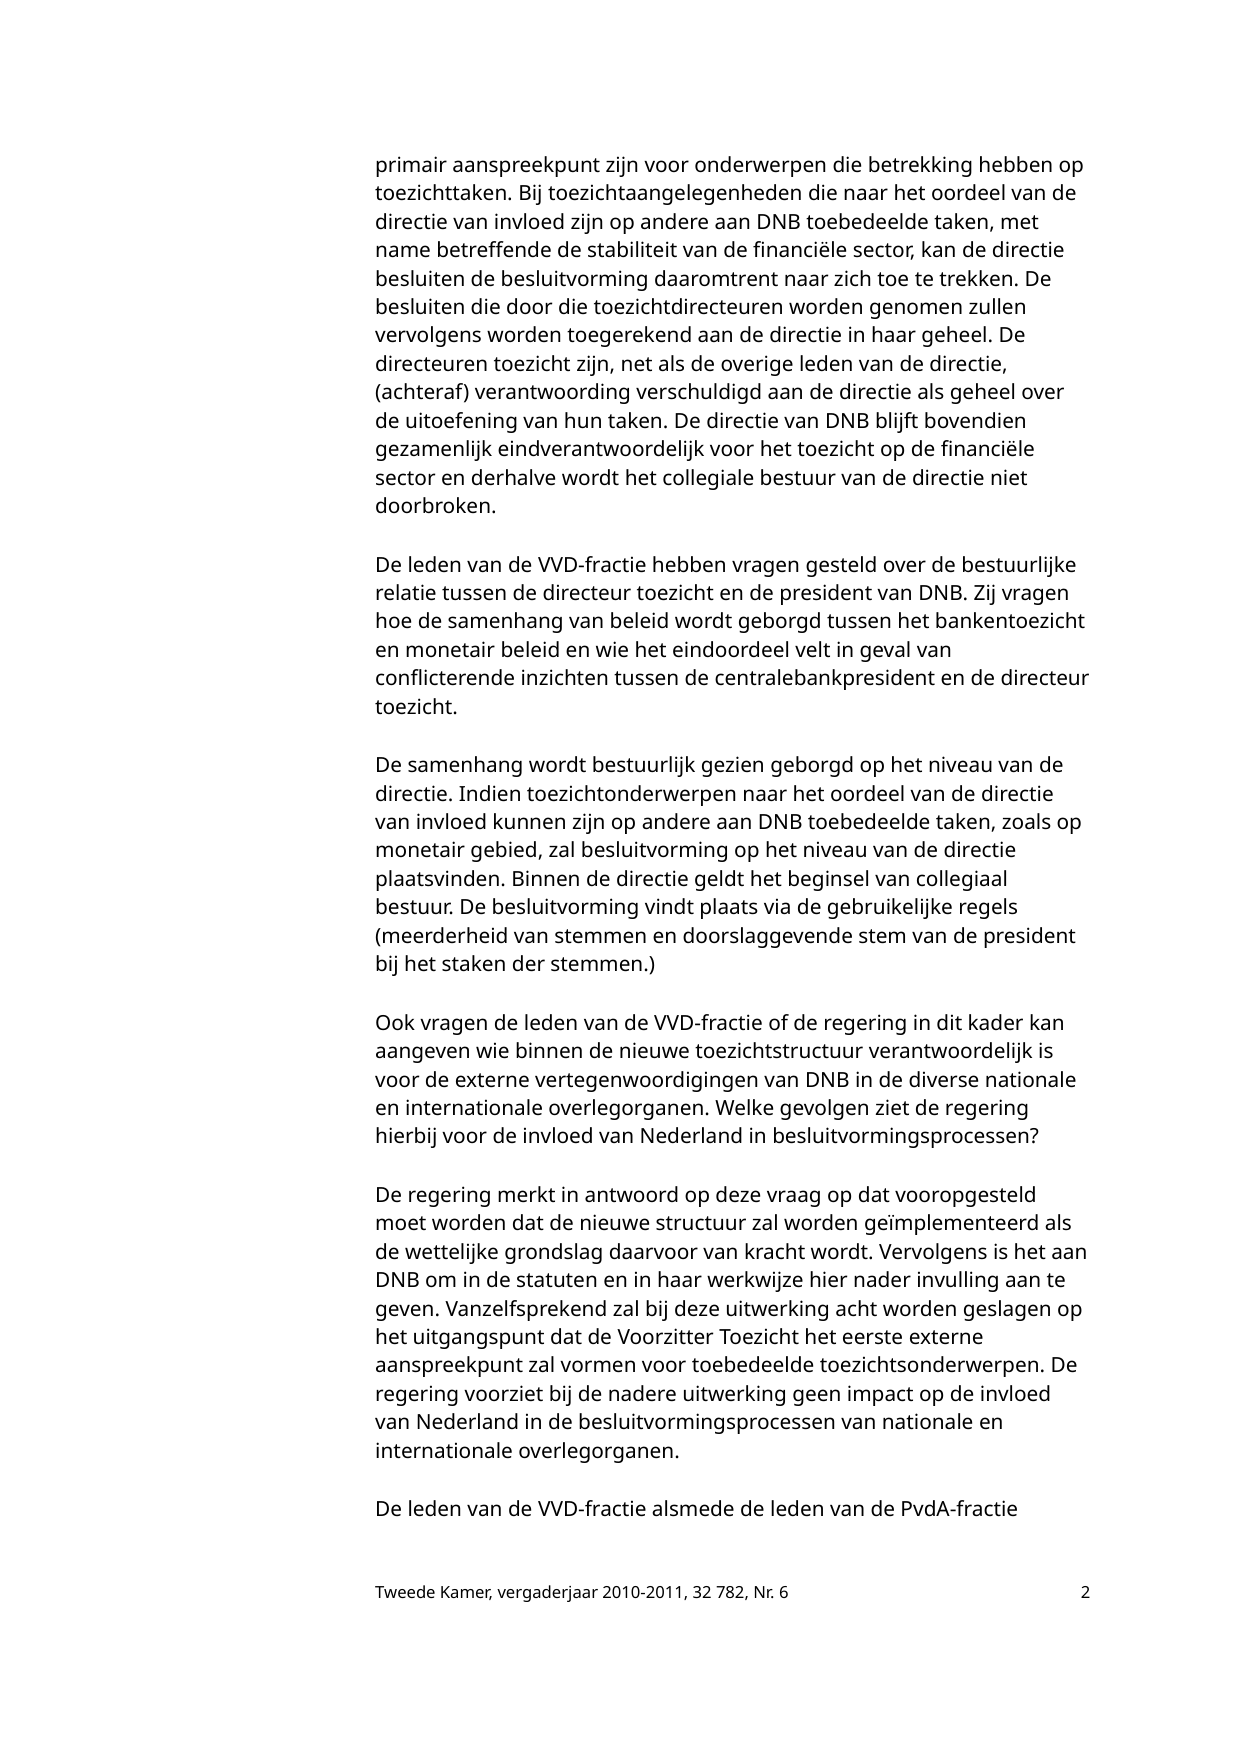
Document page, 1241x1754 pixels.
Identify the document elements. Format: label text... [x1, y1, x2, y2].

text De regering merkt in antwoord op deze vraag op dat vooropgesteld moet worden dat de nieuwe structuur zal worden geïmplementeerd als de wettelijke grondslag daarvoor van kracht wordt. Vervolgens is het aan DNB om in de statuten en in haar werkwijze hier nader invulling aan te geven. Vanzelfsprekend zal bij deze uitwerking acht worden geslagen op het uitgangspunt dat de Voorzitter Toezicht het eerste externe aanspreekpunt zal vormen voor toebedeelde toezichtsonderwerpen. De regering voorziet bij de nadere uitwerking geen impact op de invloed van Nederland in de besluitvormingsprocessen van nationale en internationale overlegorganen. [375, 1180, 1090, 1464]
text primair aanspreekpunt zijn voor onderwerpen die betrekking hebben op toezichttaken. Bij toezichtaangelegenheden die naar het oordeel van de directie van invloed zijn op andere aan DNB toebedeelde taken, met name betreffende de stabiliteit van de financiële sector, kan de directie besluiten de besluitvorming daaromtrent naar zich toe te trekken. De besluiten die door die toezichtdirecteuren worden genomen zullen vervolgens worden toegerekend aan de directie in haar geheel. De directeuren toezicht zijn, net als de overige leden van de directie, (achteraf) verantwoording verschuldigd aan de directie als geheel over de uitoefening van hun taken. De directie van DNB blijft bovendien gezamenlijk eindverantwoordelijk voor het toezicht op de financiële sector en derhalve wordt het collegiale bestuur van de directie niet doorbroken. [375, 150, 1090, 520]
text De leden van de VVD-fractie alsmede de leden van de PvdA-fractie [375, 1494, 1090, 1523]
text De leden van de VVD-fractie hebben vragen gesteld over de bestuurlijke relatie tussen de directeur toezicht en de president van DNB. Zij vragen hoe de samenhang van beleid wordt geborgd tussen het bankentoezicht en monetair beleid en wie het eindoordeel velt in geval van conflicterende inzichten tussen de centralebankpresident en de directeur toezicht. [375, 550, 1090, 720]
text Ook vragen de leden van de VVD-fractie of de regering in dit kader kan aangeven wie binnen de nieuwe toezichtstructuur verantwoordelijk is voor de externe vertegenwoordigingen van DNB in de diverse nationale en internationale overlegorganen. Welke gevolgen ziet de regering hierbij voor de invloed van Nederland in besluitvormingsprocessen? [375, 1008, 1090, 1150]
text De samenhang wordt bestuurlijk gezien geborgd op het niveau van de directie. Indien toezichtonderwerpen naar het oordeel van de directie van invloed kunnen zijn op andere aan DNB toebedeelde taken, zoals op monetair gebied, zal besluitvorming op het niveau van de directie plaatsvinden. Binnen de directie geldt het beginsel van collegiaal bestuur. De besluitvorming vindt plaats via de gebruikelijke regels (meerderheid van stemmen en doorslaggevende stem van de president bij het staken der stemmen.) [375, 750, 1090, 978]
